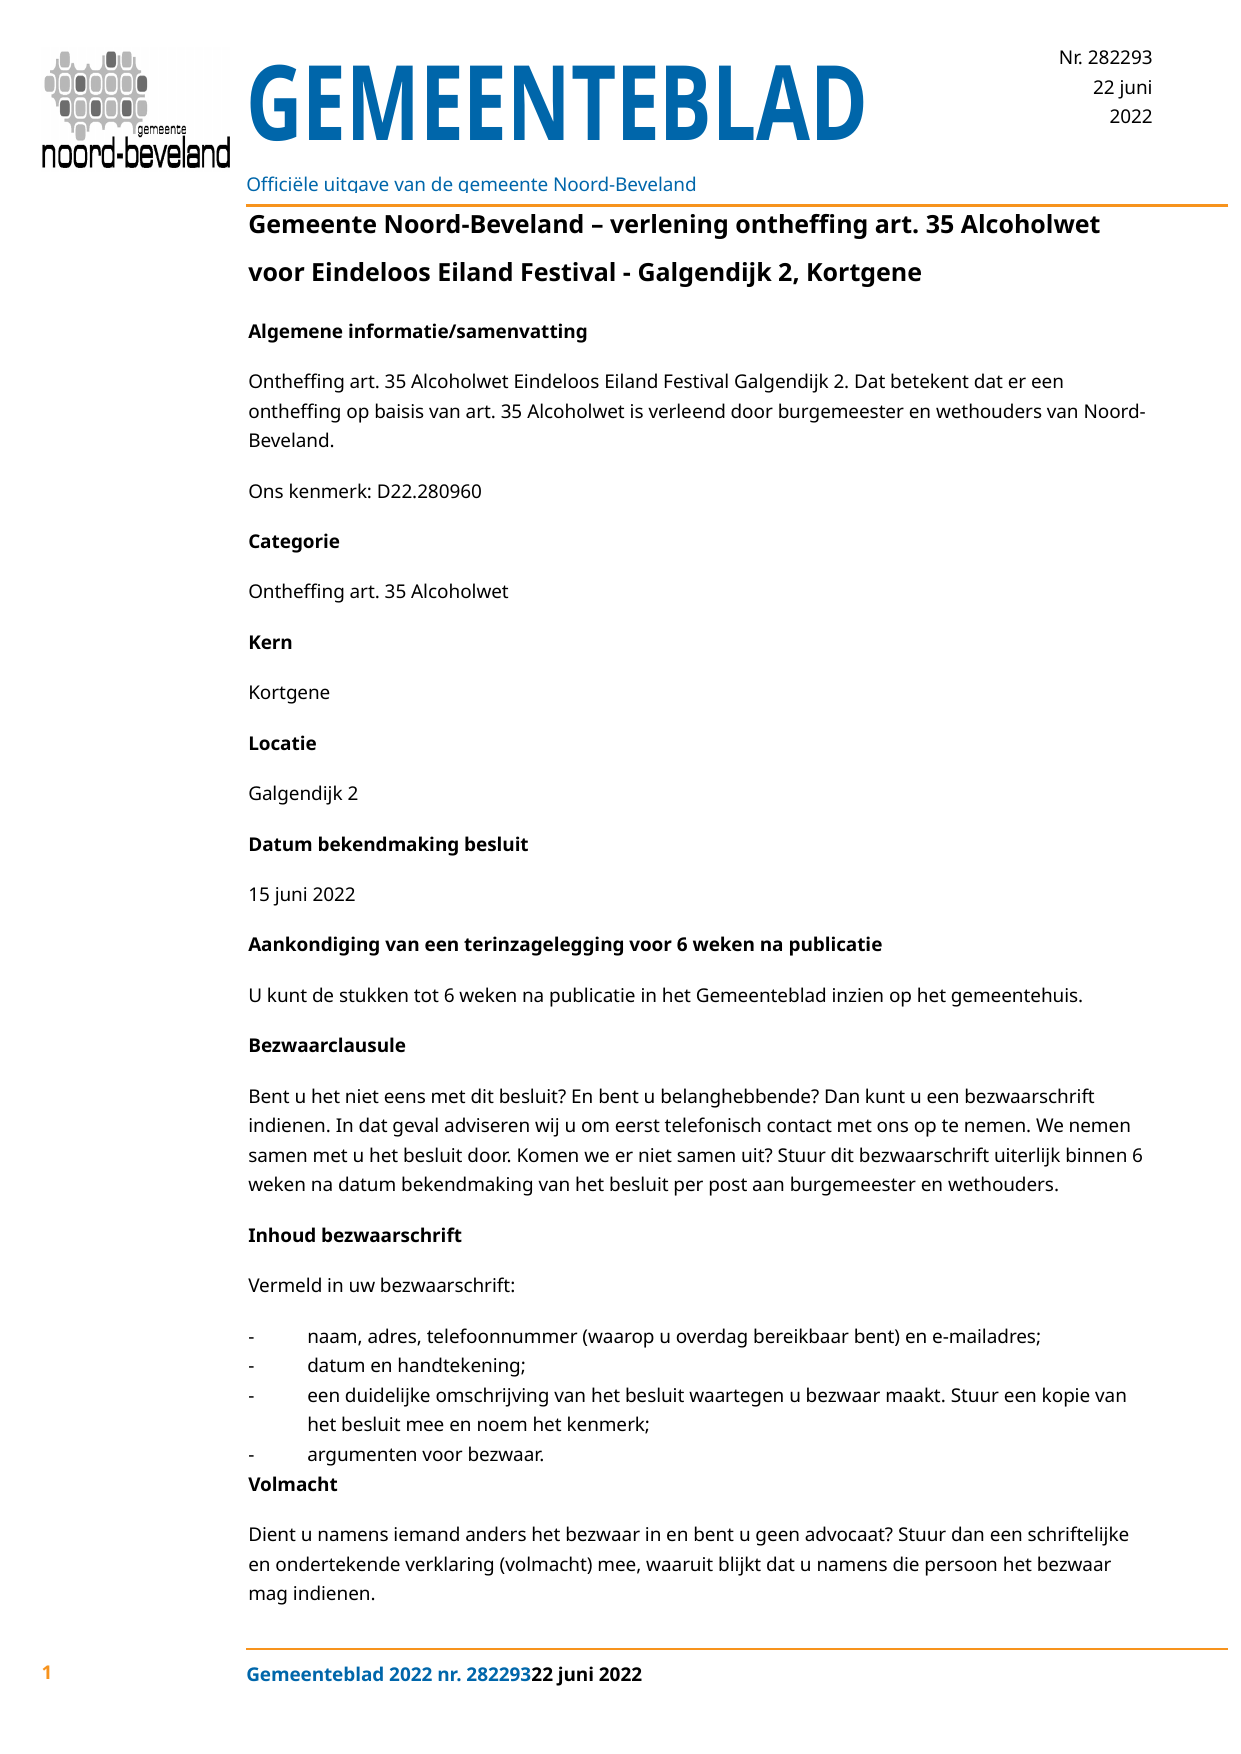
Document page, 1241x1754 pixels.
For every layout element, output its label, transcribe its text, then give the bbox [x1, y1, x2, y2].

text Bezwaarclausule [248, 1032, 1152, 1058]
text Datum bekendmaking besluit [248, 831, 1152, 857]
text Kern [248, 629, 1152, 655]
text 15 juni 2022 [248, 881, 1152, 907]
text Ontheffing art. 35 Alcoholwet Eindeloos Eiland Festival Galgendijk 2. Dat betekent dat er een ontheffing op baisis van art. 35 Alcoholwet is verleend door burgemeester en wethouders van Noord-Beveland. [248, 368, 1152, 453]
text Kortgene [248, 679, 1152, 705]
list datum en handtekening; [248, 1352, 1152, 1378]
list naam, adres, telefoonnummer (waarop u overdag bereikbaar bent) en e-mailadres; [248, 1323, 1152, 1349]
text Gemeente Noord-Beveland – verlening ontheffing art. 35 Alcoholwet voor Eindeloos Eiland Festival - Galgendijk 2, Kortgene [248, 207, 1152, 288]
picture [41, 47, 231, 172]
text Dient u namens iemand anders het bezwaar in en bent u geen advocaat? Stuur dan een schriftelijke en ondertekende verklaring (volmacht) mee, waaruit blijkt dat u namens die persoon het bezwaar mag indienen. [248, 1521, 1152, 1606]
text Inhoud bezwaarschrift [248, 1222, 1152, 1248]
text Algemene informatie/samenvatting [248, 318, 1152, 344]
text Locatie [248, 730, 1152, 756]
text Ontheffing art. 35 Alcoholwet [248, 579, 1152, 604]
text Aankondiging van een terinzagelegging voor 6 weken na publicatie [248, 932, 1152, 957]
text U kunt de stukken tot 6 weken na publicatie in het Gemeenteblad inzien op het gemeentehuis. [248, 982, 1152, 1008]
text Ons kenmerk: D22.280960 [248, 478, 1152, 504]
text Volmacht [248, 1471, 1152, 1497]
list een duidelijke omschrijving van het besluit waartegen u bezwaar maakt. Stuur een kopie van het besluit mee en noem het kenmerk; [248, 1382, 1152, 1437]
text Vermeld in uw bezwaarschrift: [248, 1272, 1152, 1298]
text Bent u het niet eens met dit besluit? En bent u belanghebbende? Dan kunt u een bezwaarschrift indienen. In dat geval adviseren wij u om eerst telefonisch contact met ons op te nemen. We nemen samen met u het besluit door. Komen we er niet samen uit? Stuur dit bezwaarschrift uiterlijk binnen 6 weken na datum bekendmaking van het besluit per post aan burgemeester en wethouders. [248, 1083, 1152, 1197]
text Galgendijk 2 [248, 780, 1152, 806]
list argumenten voor bezwaar. [248, 1441, 1152, 1467]
text Categorie [248, 528, 1152, 554]
